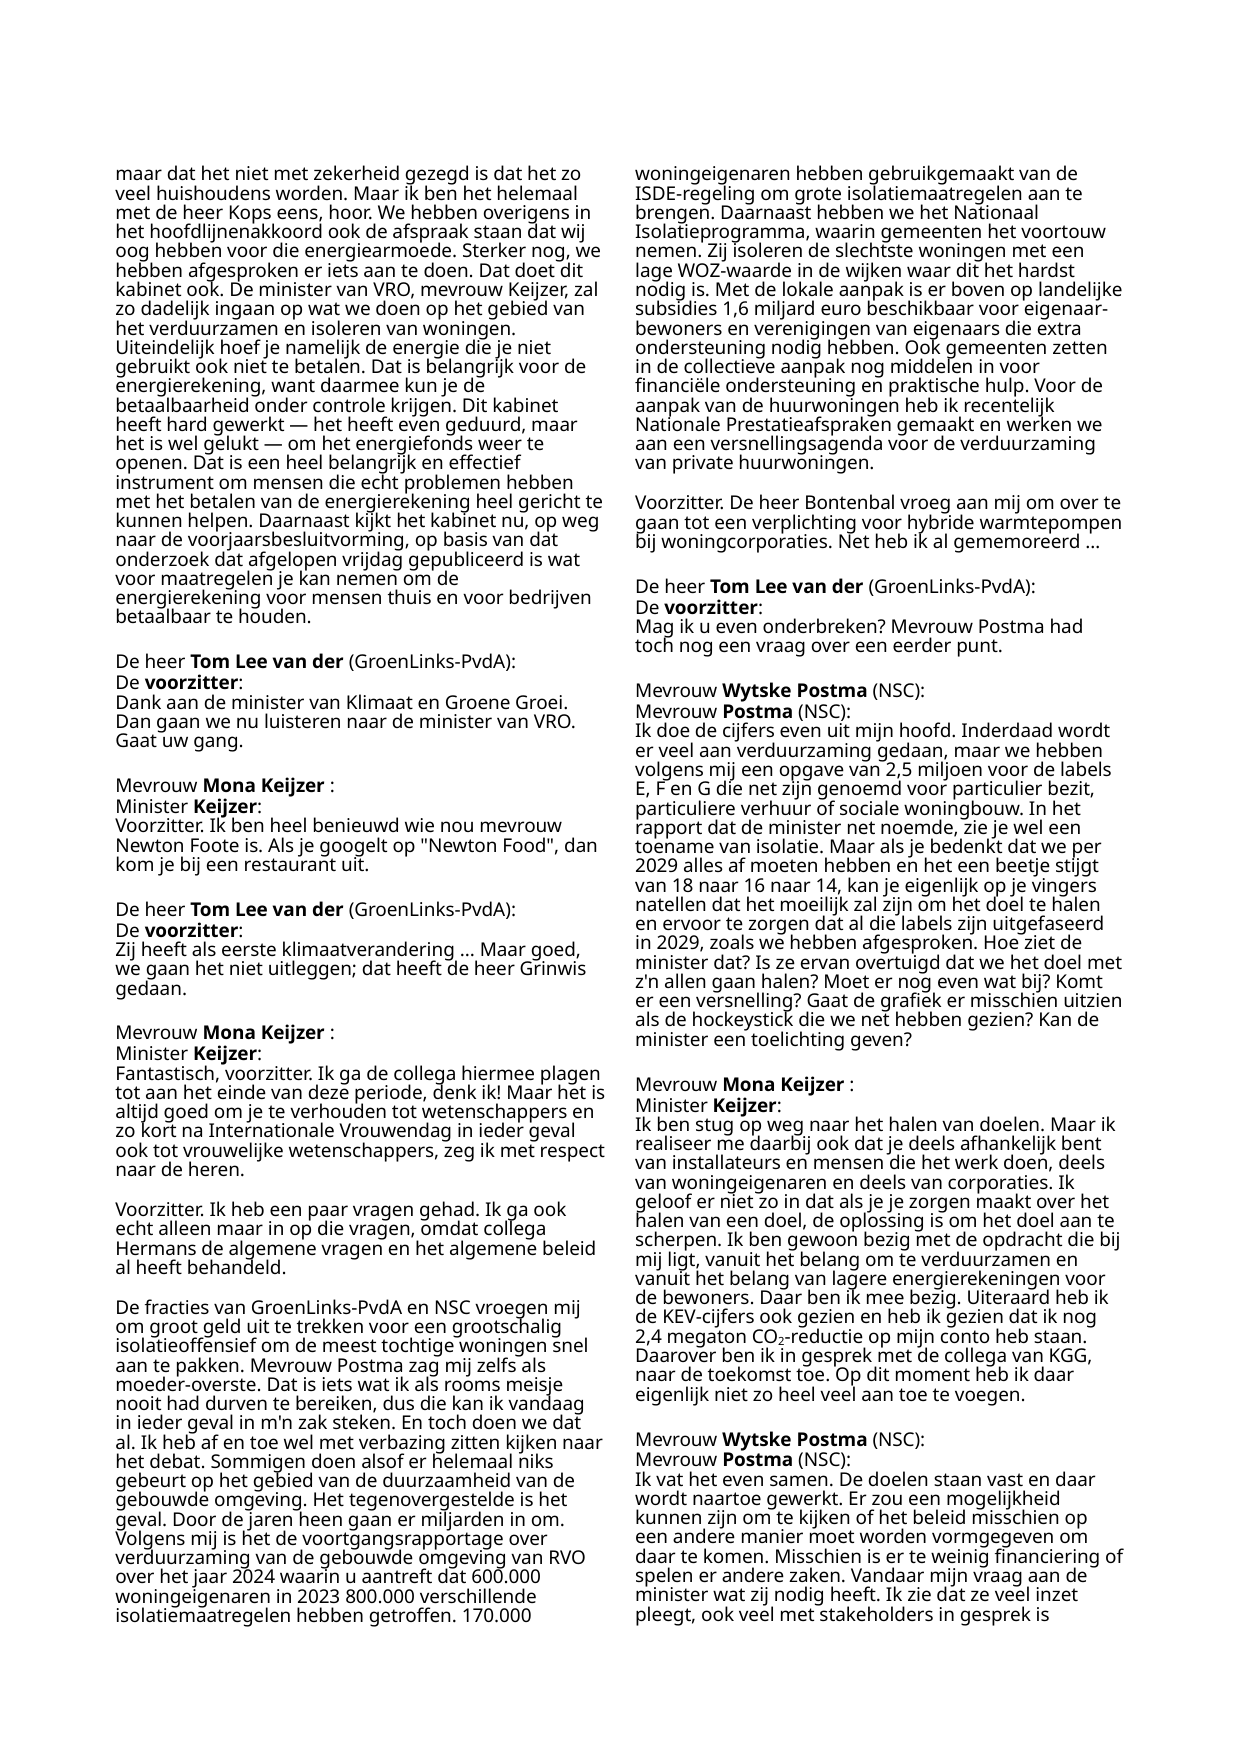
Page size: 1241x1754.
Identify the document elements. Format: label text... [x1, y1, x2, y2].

text Minister Keijzer: [115, 798, 605, 817]
text maar dat het niet met zekerheid gezegd is dat het zo veel huishoudens worden. Maar ik ben het helemaal met de heer Kops eens, hoor. We hebben overigens in het hoofdlijnenakkoord ook de afspraak staan dat wij oog hebben voor die energiearmoede. Sterker nog, we hebben afgesproken er iets aan te doen. Dat doet dit kabinet ook. De minister van VRO, mevrouw Keijzer, zal zo dadelijk ingaan op wat we doen op het gebied van het verduurzamen en isoleren van woningen. Uiteindelijk hoef je namelijk de energie die je niet gebruikt ook niet te betalen. Dat is belangrijk voor de energierekening, want daarmee kun je de betaalbaarheid onder controle krijgen. Dit kabinet heeft hard gewerkt — het heeft even geduurd, maar het is wel gelukt — om het energiefonds weer te openen. Dat is een heel belangrijk en effectief instrument om mensen die echt problemen hebben met het betalen van de energierekening heel gericht te kunnen helpen. Daarnaast kijkt het kabinet nu, op weg naar de voorjaarsbesluitvorming, op basis van dat onderzoek dat afgelopen vrijdag gepubliceerd is wat voor maatregelen je kan nemen om de energierekening voor mensen thuis en voor bedrijven betaalbaar te houden. [115, 165, 605, 628]
text Voorzitter. Ik heb een paar vragen gehad. Ik ga ook echt alleen maar in op die vragen, omdat collega Hermans de algemene vragen en het algemene beleid al heeft behandeld. [115, 1201, 605, 1278]
text De voorzitter: [115, 922, 605, 941]
text De voorzitter: [635, 599, 1125, 618]
text Mevrouw Mona Keijzer : [115, 772, 605, 798]
text Ik vat het even samen. De doelen staan vast en daar wordt naartoe gewerkt. Er zou een mogelijkheid kunnen zijn om te kijken of het beleid misschien op een andere manier moet worden vormgegeven om daar te komen. Misschien is er te weinig financiering of spelen er andere zaken. Vandaar mijn vraag aan de minister wat zij nodig heeft. Ik zie dat ze veel inzet pleegt, ook veel met stakeholders in gesprek is [635, 1471, 1125, 1625]
text Mevrouw Postma (NSC): [635, 703, 1125, 722]
text Minister Keijzer: [115, 1045, 605, 1064]
text De voorzitter: [115, 674, 605, 694]
text De fracties van GroenLinks-PvdA en NSC vroegen mij om groot geld uit te trekken voor een grootschalig isolatieoffensief om de meest tochtige woningen snel aan te pakken. Mevrouw Postma zag mij zelfs als moeder-overste. Dat is iets wat ik als rooms meisje nooit had durven te bereiken, dus die kan ik vandaag in ieder geval in m'n zak steken. En toch doen we dat al. Ik heb af en toe wel met verbazing zitten kijken naar het debat. Sommigen doen alsof er helemaal niks gebeurt op het gebied van de duurzaamheid van de gebouwde omgeving. Het tegenovergestelde is het geval. Door de jaren heen gaan er miljarden in om. Volgens mij is het de voortgangsrapportage over verduurzaming van de gebouwde omgeving van RVO over het jaar 2024 waarin u aantreft dat 600.000 woningeigenaren in 2023 800.000 verschillende isolatiemaatregelen hebben getroffen. 170.000 [115, 1299, 605, 1626]
text Mevrouw Postma (NSC): [635, 1451, 1125, 1471]
text De heer Tom Lee van der (GroenLinks-PvdA): [115, 649, 605, 674]
text Minister Keijzer: [635, 1097, 1125, 1116]
text De heer Tom Lee van der (GroenLinks-PvdA): [635, 573, 1125, 599]
text Voorzitter. De heer Bontenbal vroeg aan mij om over te gaan tot een verplichting voor hybride warmtepompen bij woningcorporaties. Net heb ik al gememoreerd … [635, 494, 1125, 552]
text De heer Tom Lee van der (GroenLinks-PvdA): [115, 896, 605, 922]
text Mevrouw Mona Keijzer : [115, 1019, 605, 1045]
text Mag ik u even onderbreken? Mevrouw Postma had toch nog een vraag over een eerder punt. [635, 618, 1125, 657]
text Dank aan de minister van Klimaat en Groene Groei. Dan gaan we nu luisteren naar de minister van VRO. Gaat uw gang. [115, 694, 605, 751]
text Ik ben stug op weg naar het halen van doelen. Maar ik realiseer me daarbij ook dat je deels afhankelijk bent van installateurs en mensen die het werk doen, deels van woningeigenaren en deels van corporaties. Ik geloof er niet zo in dat als je je zorgen maakt over het halen van een doel, de oplossing is om het doel aan te scherpen. Ik ben gewoon bezig met de opdracht die bij mij ligt, vanuit het belang om te verduurzamen en vanuit het belang van lagere energierekeningen voor de bewoners. Daar ben ik mee bezig. Uiteraard heb ik de KEV-cijfers ook gezien en heb ik gezien dat ik nog 2,4 megaton CO2-reductie op mijn conto heb staan. Daarover ben ik in gesprek met de collega van KGG, naar de toekomst toe. Op dit moment heb ik daar eigenlijk niet zo heel veel aan toe te voegen. [635, 1116, 1125, 1405]
text Mevrouw Mona Keijzer : [635, 1071, 1125, 1097]
text woningeigenaren hebben gebruikgemaakt van de ISDE-regeling om grote isolatiemaatregelen aan te brengen. Daarnaast hebben we het Nationaal Isolatieprogramma, waarin gemeenten het voortouw nemen. Zij isoleren de slechtste woningen met een lage WOZ-waarde in de wijken waar dit het hardst nodig is. Met de lokale aanpak is er boven op landelijke subsidies 1,6 miljard euro beschikbaar voor eigenaar-bewoners en verenigingen van eigenaars die extra ondersteuning nodig hebben. Ook gemeenten zetten in de collectieve aanpak nog middelen in voor financiële ondersteuning en praktische hulp. Voor de aanpak van de huurwoningen heb ik recentelijk Nationale Prestatieafspraken gemaakt en werken we aan een versnellingsagenda voor de verduurzaming van private huurwoningen. [635, 165, 1125, 474]
text Mevrouw Wytske Postma (NSC): [635, 677, 1125, 703]
text Mevrouw Wytske Postma (NSC): [635, 1426, 1125, 1451]
text Fantastisch, voorzitter. Ik ga de collega hiermee plagen tot aan het einde van deze periode, denk ik! Maar het is altijd goed om je te verhouden tot wetenschappers en zo kort na Internationale Vrouwendag in ieder geval ook tot vrouwelijke wetenschappers, zeg ik met respect naar de heren. [115, 1064, 605, 1180]
text Zij heeft als eerste klimaatverandering ... Maar goed, we gaan het niet uitleggen; dat heeft de heer Grinwis gedaan. [115, 941, 605, 999]
text Voorzitter. Ik ben heel benieuwd wie nou mevrouw Newton Foote is. Als je googelt op "Newton Food", dan kom je bij een restaurant uit. [115, 817, 605, 875]
text Ik doe de cijfers even uit mijn hoofd. Inderdaad wordt er veel aan verduurzaming gedaan, maar we hebben volgens mij een opgave van 2,5 miljoen voor de labels E, F en G die net zijn genoemd voor particulier bezit, particuliere verhuur of sociale woningbouw. In het rapport dat de minister net noemde, zie je wel een toename van isolatie. Maar als je bedenkt dat we per 2029 alles af moeten hebben en het een beetje stijgt van 18 naar 16 naar 14, kan je eigenlijk op je vingers natellen dat het moeilijk zal zijn om het doel te halen en ervoor te zorgen dat al die labels zijn uitgefaseerd in 2029, zoals we hebben afgesproken. Hoe ziet de minister dat? Is ze ervan overtuigd dat we het doel met z'n allen gaan halen? Moet er nog even wat bij? Komt er een versnelling? Gaat de grafiek er misschien uitzien als de hockeystick die we net hebben gezien? Kan de minister een toelichting geven? [635, 722, 1125, 1050]
